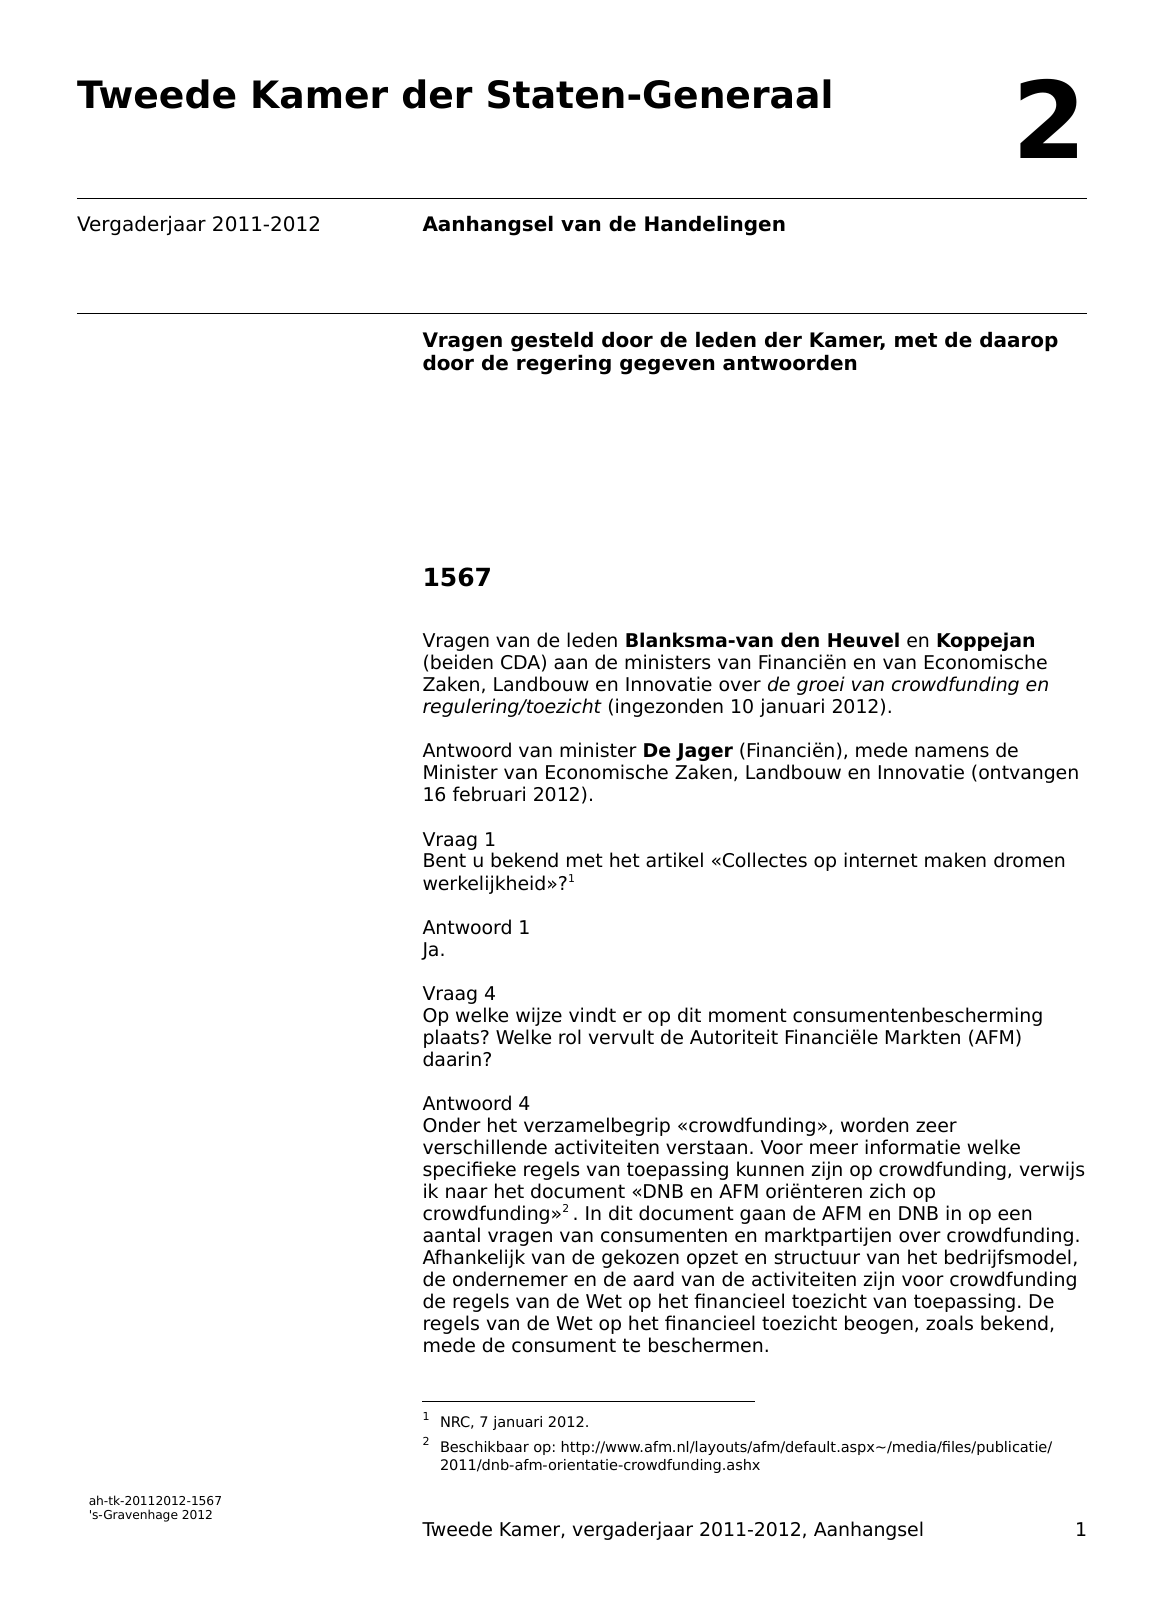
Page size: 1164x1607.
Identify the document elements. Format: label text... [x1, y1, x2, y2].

text Vragen van de leden Blanksma-van den Heuvel en Koppejan (beiden CDA) aan de ministers van Financiën en van Economische Zaken, Landbouw en Innovatie over de groei van crowdfunding en regulering/toezicht (ingezonden 10 januari 2012). [422, 630, 1087, 718]
text Ja. [422, 938, 1087, 961]
text Antwoord 1 [422, 917, 1087, 938]
text 's-Gravenhage 2012 [88, 1508, 323, 1522]
text 1567 [422, 563, 1087, 592]
table_cell [77, 314, 422, 375]
text Onder het verzamelbegrip «crowdfunding», worden zeer verschillende activiteiten verstaan. Voor meer informatie welke specifieke regels van toepassing kunnen zijn op crowdfunding, verwijs ik naar het document «DNB en AFM oriënteren zich op crowdfunding». In dit document gaan de AFM en DNB in op een aantal vragen van consumenten en marktpartijen over crowdfunding. Afhankelijk van de gekozen opzet en structuur van het bedrijfsmodel, de ondernemer en de aard van de activiteiten zijn voor crowdfunding de regels van de Wet op het financieel toezicht van toepassing. De regels van de Wet op het financieel toezicht beogen, zoals bekend, mede de consument te beschermen. [422, 1115, 1087, 1357]
text Bent u bekend met het artikel «Collectes op internet maken dromen werkelijkheid»? [422, 850, 1087, 894]
text Beschikbaar op: http://www.afm.nl/layouts/afm/default.aspx~/media/files/publicatie/2011/dnb-afm-orientatie-crowdfunding.ashx [422, 1435, 1087, 1474]
text Vraag 4 [422, 983, 1087, 1005]
table_header Tweede Kamer der Staten-Generaal [77, 59, 886, 198]
table_cell Aanhangsel van de Handelingen [422, 199, 1087, 313]
text Vraag 1 [422, 828, 1087, 850]
text ah-tk-20112012-1567 [88, 1494, 323, 1508]
text Antwoord 4 [422, 1093, 1087, 1115]
text NRC, 7 januari 2012. [422, 1410, 1087, 1432]
text Antwoord van minister De Jager (Financiën), mede namens de Minister van Economische Zaken, Landbouw en Innovatie (ontvangen 16 februari 2012). [422, 740, 1087, 806]
table_header 2 [886, 59, 1087, 198]
text Op welke wijze vindt er op dit moment consumentenbescherming plaats? Welke rol vervult de Autoriteit Financiële Markten (AFM) daarin? [422, 1005, 1087, 1071]
table_cell Vergaderjaar 2011-2012 [77, 199, 422, 313]
table_cell Vragen gesteld door de leden der Kamer, met de daarop door de regering gegeven antwoorden [422, 314, 1087, 375]
